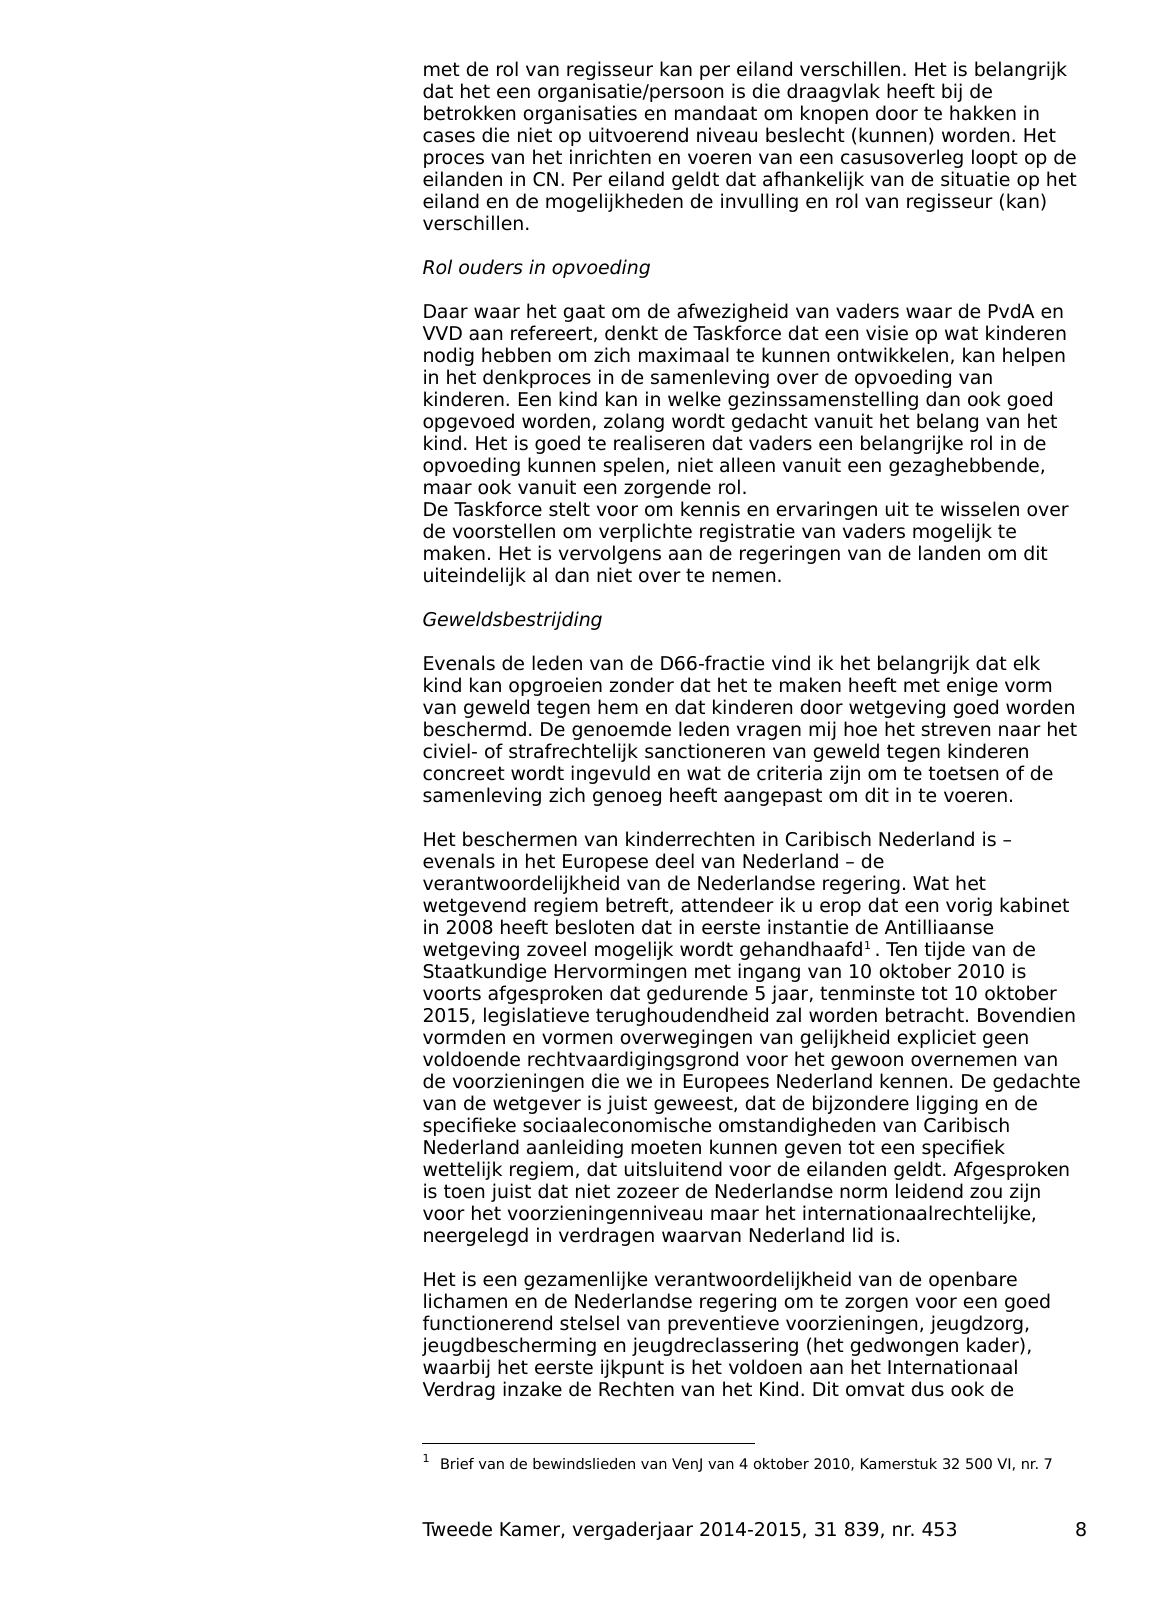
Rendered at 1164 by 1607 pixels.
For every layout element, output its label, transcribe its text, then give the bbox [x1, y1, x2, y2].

text met de rol van regisseur kan per eiland verschillen. Het is belangrijk dat het een organisatie/persoon is die draagvlak heeft bij de betrokken organisaties en mandaat om knopen door te hakken in cases die niet op uitvoerend niveau beslecht (kunnen) worden. Het proces van het inrichten en voeren van een casusoverleg loopt op de eilanden in CN. Per eiland geldt dat afhankelijk van de situatie op het eiland en de mogelijkheden de invulling en rol van regisseur (kan) verschillen. [422, 59, 1087, 235]
subtitle Rol ouders in opvoeding [422, 257, 1087, 279]
text Evenals de leden van de D66-fractie vind ik het belangrijk dat elk kind kan opgroeien zonder dat het te maken heeft met enige vorm van geweld tegen hem en dat kinderen door wetgeving goed worden beschermd. De genoemde leden vragen mij hoe het streven naar het civiel- of strafrechtelijk sanctioneren van geweld tegen kinderen concreet wordt ingevuld en wat de criteria zijn om te toetsen of de samenleving zich genoeg heeft aangepast om dit in te voeren. [422, 653, 1087, 807]
text Het is een gezamenlijke verantwoordelijkheid van de openbare lichamen en de Nederlandse regering om te zorgen voor een goed functionerend stelsel van preventieve voorzieningen, jeugdzorg, jeugdbescherming en jeugdreclassering (het gedwongen kader), waarbij het eerste ijkpunt is het voldoen aan het Internationaal Verdrag inzake de Rechten van het Kind. Dit omvat dus ook de [422, 1269, 1087, 1401]
text Het beschermen van kinderrechten in Caribisch Nederland is – evenals in het Europese deel van Nederland – de verantwoordelijkheid van de Nederlandse regering. Wat het wetgevend regiem betreft, attendeer ik u erop dat een vorig kabinet in 2008 heeft besloten dat in eerste instantie de Antilliaanse wetgeving zoveel mogelijk wordt gehandhaafd. Ten tijde van de Staatkundige Hervormingen met ingang van 10 oktober 2010 is voorts afgesproken dat gedurende 5 jaar, tenminste tot 10 oktober 2015, legislatieve terughoudendheid zal worden betracht. Bovendien vormden en vormen overwegingen van gelijkheid expliciet geen voldoende rechtvaardigingsgrond voor het gewoon overnemen van de voorzieningen die we in Europees Nederland kennen. De gedachte van de wetgever is juist geweest, dat de bijzondere ligging en de specifieke sociaaleconomische omstandigheden van Caribisch Nederland aanleiding moeten kunnen geven tot een specifiek wettelijk regiem, dat uitsluitend voor de eilanden geldt. Afgesproken is toen juist dat niet zozeer de Nederlandse norm leidend zou zijn voor het voorzieningenniveau maar het internationaalrechtelijke, neergelegd in verdragen waarvan Nederland lid is. [422, 829, 1087, 1247]
text Daar waar het gaat om de afwezigheid van vaders waar de PvdA en VVD aan refereert, denkt de Taskforce dat een visie op wat kinderen nodig hebben om zich maximaal te kunnen ontwikkelen, kan helpen in het denkproces in de samenleving over de opvoeding van kinderen. Een kind kan in welke gezinssamenstelling dan ook goed opgevoed worden, zolang wordt gedacht vanuit het belang van het kind. Het is goed te realiseren dat vaders een belangrijke rol in de opvoeding kunnen spelen, niet alleen vanuit een gezaghebbende, maar ook vanuit een zorgende rol. [422, 301, 1087, 499]
subtitle Geweldsbestrijding [422, 609, 1087, 631]
text Brief van de bewindslieden van VenJ van 4 oktober 2010, Kamerstuk 32 500 VI, nr. 7 [422, 1452, 1087, 1474]
text De Taskforce stelt voor om kennis en ervaringen uit te wisselen over de voorstellen om verplichte registratie van vaders mogelijk te maken. Het is vervolgens aan de regeringen van de landen om dit uiteindelijk al dan niet over te nemen. [422, 499, 1087, 587]
